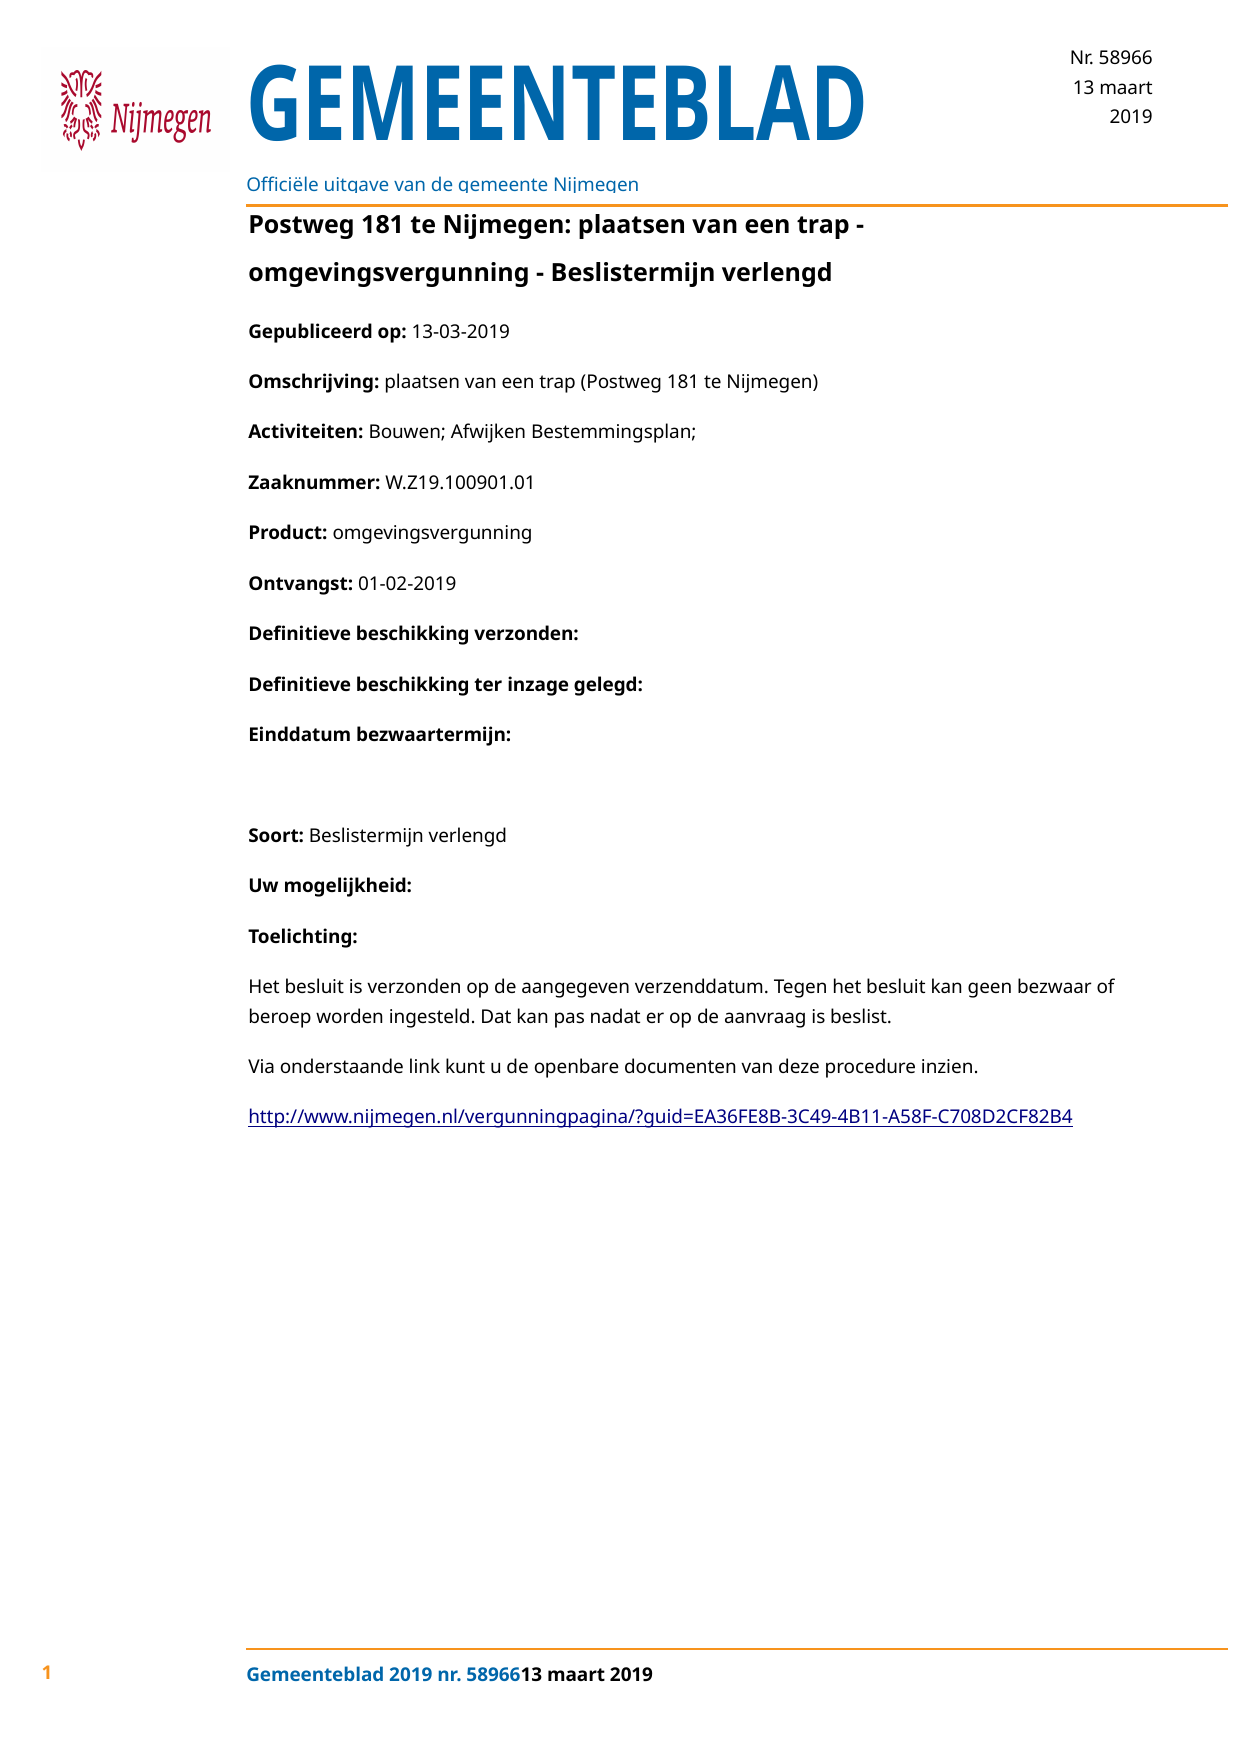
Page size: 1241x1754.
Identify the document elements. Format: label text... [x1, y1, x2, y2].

text Het besluit is verzonden op de aangegeven verzenddatum. Tegen het besluit kan geen bezwaar of beroep worden ingesteld. Dat kan pas nadat er op de aanvraag is beslist. [248, 973, 1152, 1029]
text Ontvangst: 01-02-2019 [248, 570, 1152, 596]
text Activiteiten: Bouwen; Afwijken Bestemmingsplan; [248, 419, 1152, 444]
text http://www.nijmegen.nl/vergunningpagina/?guid=EA36FE8B-3C49-4B11-A58F-C708D2CF82B4 [248, 1104, 1152, 1129]
text Product: omgevingsvergunning [248, 519, 1152, 545]
text Definitieve beschikking verzonden: [248, 620, 1152, 646]
text Via onderstaande link kunt u de openbare documenten van deze procedure inzien. [248, 1053, 1152, 1079]
text Uw mogelijkheid: [248, 872, 1152, 898]
text Gepubliceerd op: 13-03-2019 [248, 318, 1152, 344]
text Zaaknummer: W.Z19.100901.01 [248, 469, 1152, 495]
text Postweg 181 te Nijmegen: plaatsen van een trap - omgevingsvergunning - Beslistermijn verlengd [248, 207, 1152, 288]
text Omschrijving: plaatsen van een trap (Postweg 181 te Nijmegen) [248, 368, 1152, 394]
text Soort: Beslistermijn verlengd [248, 822, 1152, 848]
picture [41, 47, 231, 172]
text Einddatum bezwaartermijn: [248, 721, 1152, 747]
text Definitieve beschikking ter inzage gelegd: [248, 671, 1152, 697]
text Toelichting: [248, 923, 1152, 949]
